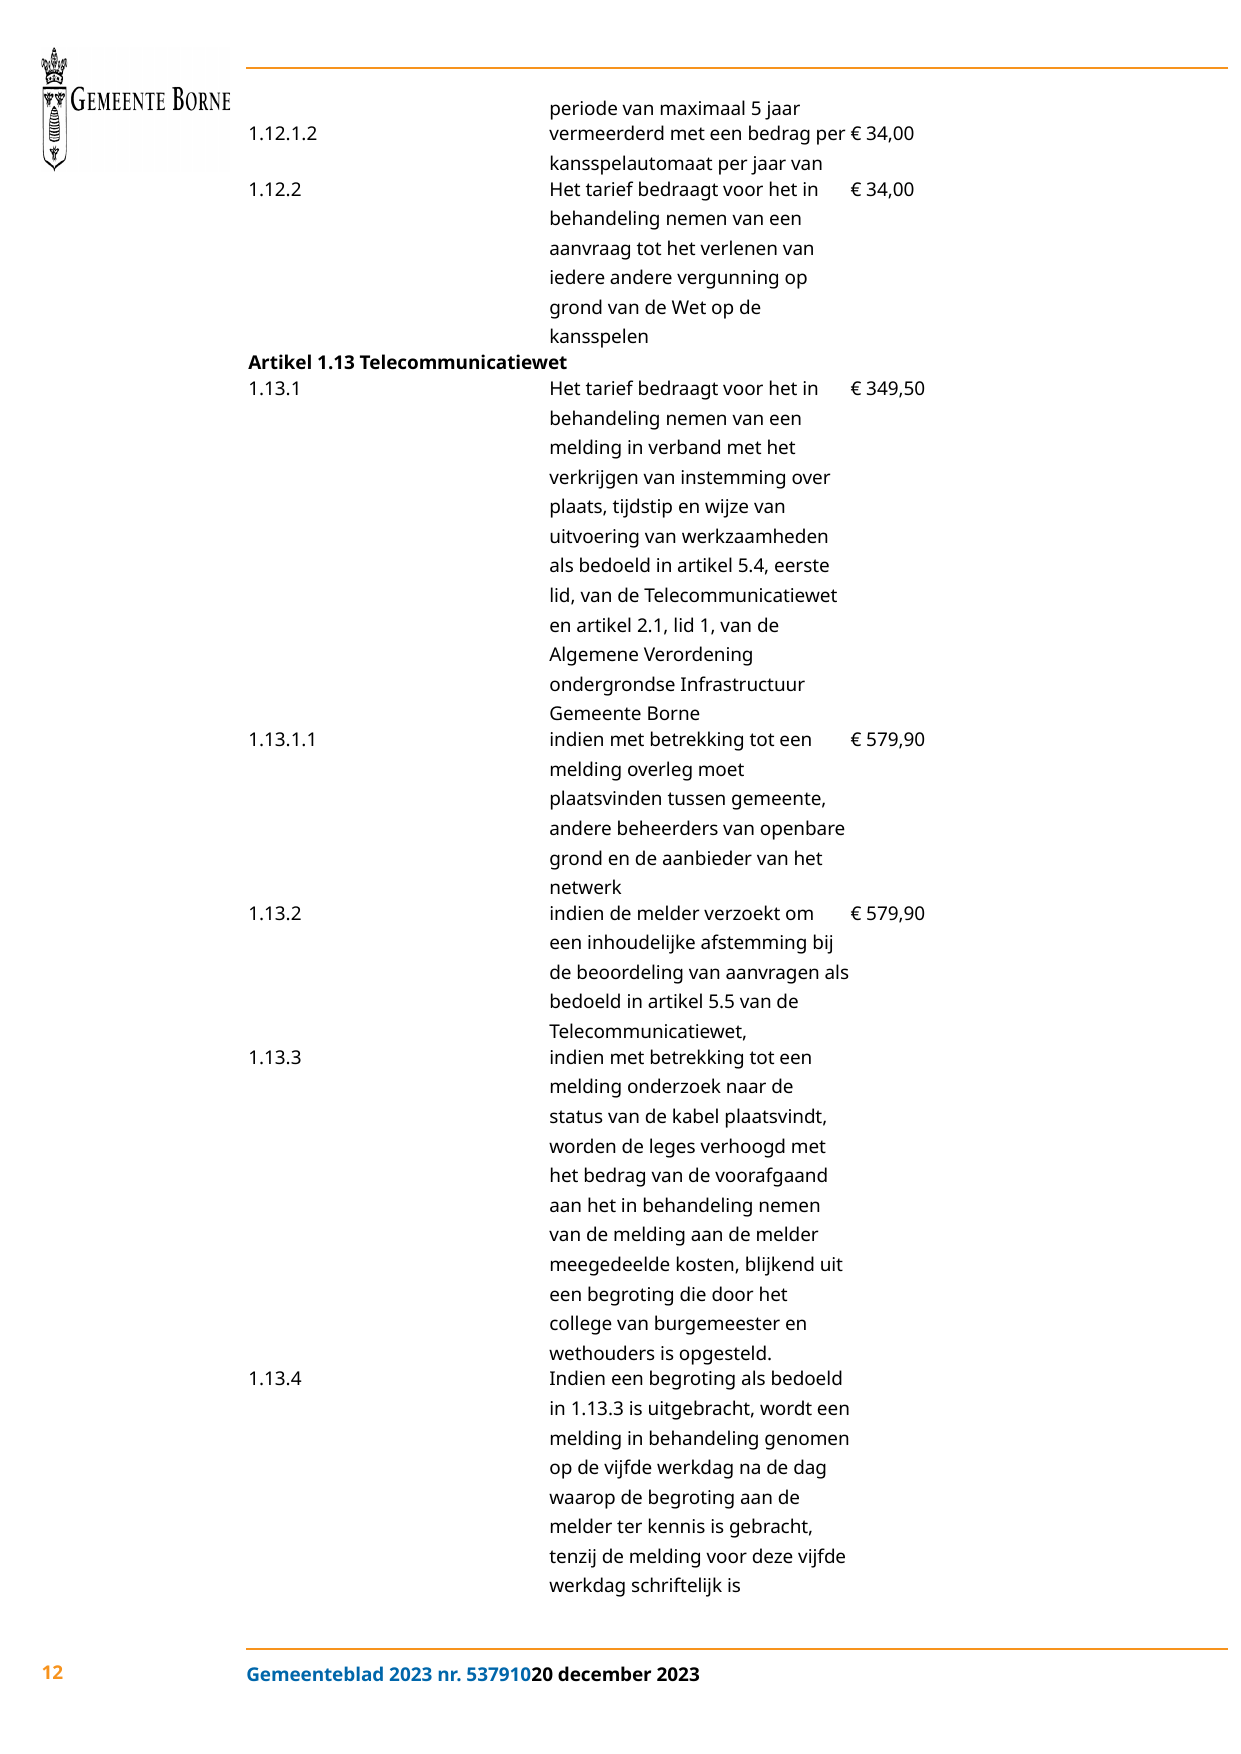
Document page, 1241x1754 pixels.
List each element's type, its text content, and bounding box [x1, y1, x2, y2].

table_cell 1.12.1.2 [248, 121, 549, 176]
table_cell 1.13.1 [248, 375, 549, 726]
table_cell [850, 95, 1152, 121]
table_cell indien met betrekking tot een melding overleg moet plaatsvinden tussen gemeente, andere beheerders van openbare grond en de aanbieder van het netwerk [549, 726, 850, 900]
table_cell 1.13.2 [248, 900, 549, 1044]
table_cell € 34,00 [850, 121, 1152, 176]
table_cell [850, 1044, 1152, 1366]
table_cell Het tarief bedraagt voor het in behandeling nemen van een aanvraag tot het verlenen van iedere andere vergunning op grond van de Wet op de kansspelen [549, 176, 850, 349]
table_cell 1.13.3 [248, 1044, 549, 1366]
table_cell indien de melder verzoekt om een inhoudelijke afstemming bij de beoordeling van aanvragen als bedoeld in artikel 5.5 van de Telecommunicatiewet, [549, 900, 850, 1044]
table_cell € 579,90 [850, 900, 1152, 1044]
table_cell € 349,50 [850, 375, 1152, 726]
table_cell Indien een begroting als bedoeld in 1.13.3 is uitgebracht, wordt een melding in behandeling genomen op de vijfde werkdag na de dag waarop de begroting aan de melder ter kennis is gebracht, tenzij de melding voor deze vijfde werkdag schriftelijk is [549, 1366, 850, 1598]
table_cell Het tarief bedraagt voor het in behandeling nemen van een melding in verband met het verkrijgen van instemming over plaats, tijdstip en wijze van uitvoering van werkzaamheden als bedoeld in artikel 5.4, eerste lid, van de Telecommunicatiewet en artikel 2.1, lid 1, van de Algemene Verordening ondergrondse Infrastructuur Gemeente Borne [549, 375, 850, 726]
table_cell Artikel 1.13 Telecommunicatiewet [248, 350, 850, 375]
table_cell 1.12.2 [248, 176, 549, 349]
table_cell € 579,90 [850, 726, 1152, 900]
table_cell 1.13.1.1 [248, 726, 549, 900]
picture [41, 47, 231, 172]
table_cell € 34,00 [850, 176, 1152, 349]
table_cell 1.13.4 [248, 1366, 549, 1598]
table_cell periode van maximaal 5 jaar [549, 95, 850, 121]
table_cell indien met betrekking tot een melding onderzoek naar de status van de kabel plaatsvindt, worden de leges verhoogd met het bedrag van de voorafgaand aan het in behandeling nemen van de melding aan de melder meegedeelde kosten, blijkend uit een begroting die door het college van burgemeester en wethouders is opgesteld. [549, 1044, 850, 1366]
table_cell [248, 95, 549, 121]
table_cell [850, 350, 1152, 375]
table_cell [850, 1366, 1152, 1598]
table_cell vermeerderd met een bedrag per kansspelautomaat per jaar van [549, 121, 850, 176]
